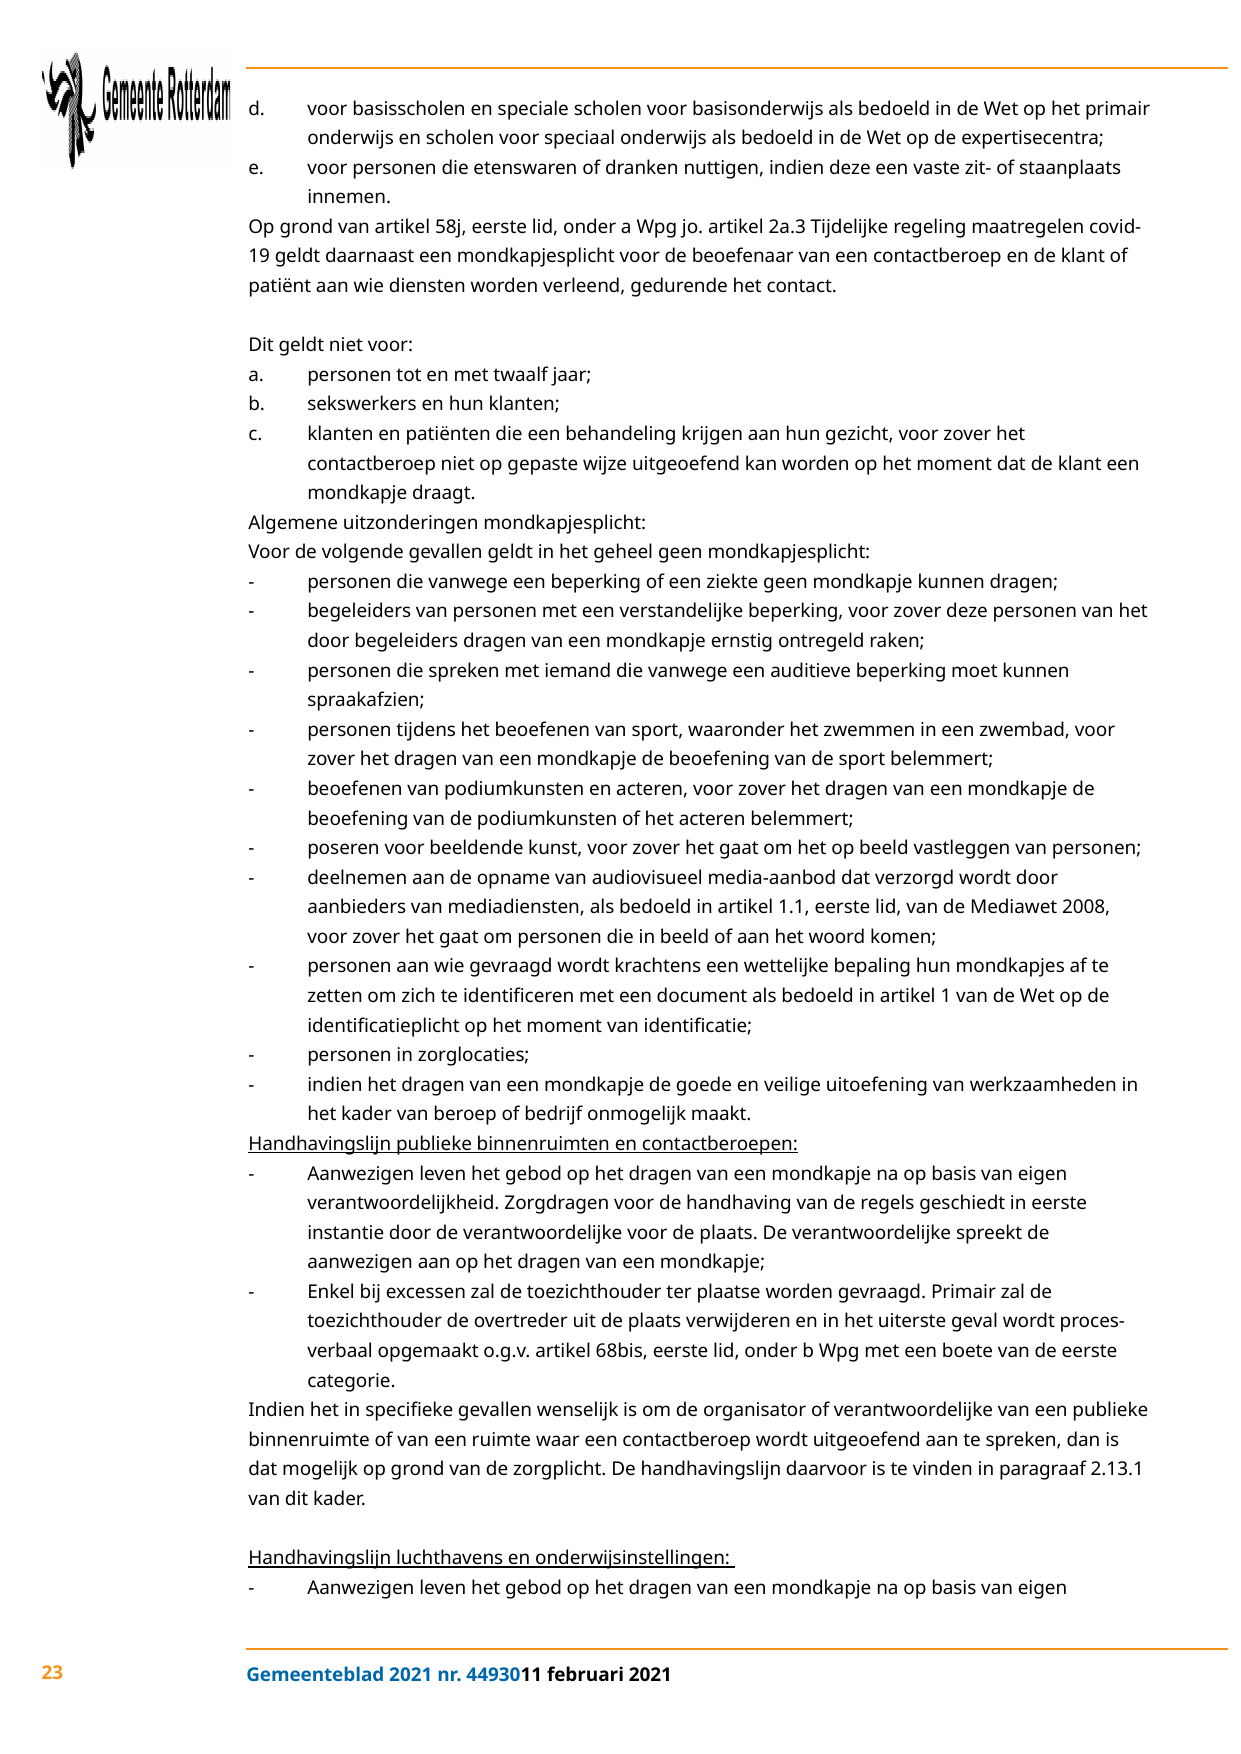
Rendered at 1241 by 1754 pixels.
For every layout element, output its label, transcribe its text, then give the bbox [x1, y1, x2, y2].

text Algemene uitzonderingen mondkapjesplicht: [248, 509, 1152, 535]
list Enkel bij excessen zal de toezichthouder ter plaatse worden gevraagd. Primair zal de toezichthouder de overtreder uit de plaats verwijderen en in het uiterste geval wordt proces-verbaal opgemaakt o.g.v. artikel 68bis, eerste lid, onder b Wpg met een boete van de eerste categorie. [248, 1278, 1152, 1393]
picture [41, 47, 231, 172]
list begeleiders van personen met een verstandelijke beperking, voor zover deze personen van het door begeleiders dragen van een mondkapje ernstig ontregeld raken; [248, 598, 1152, 653]
list Aanwezigen leven het gebod op het dragen van een mondkapje na op basis van eigen [248, 1574, 1152, 1600]
text Dit geldt niet voor: [248, 331, 1152, 357]
list beoefenen van podiumkunsten en acteren, voor zover het dragen van een mondkapje de beoefening van de podiumkunsten of het acteren belemmert; [248, 775, 1152, 831]
list voor personen die etenswaren of dranken nuttigen, indien deze een vaste zit- of staanplaats innemen. [248, 154, 1152, 209]
list klanten en patiënten die een behandeling krijgen aan hun gezicht, voor zover het contactberoep niet op gepaste wijze uitgeoefend kan worden op het moment dat de klant een mondkapje draagt. [248, 420, 1152, 505]
list personen die spreken met iemand die vanwege een auditieve beperking moet kunnen spraakafzien; [248, 657, 1152, 712]
list voor basisscholen en speciale scholen voor basisonderwijs als bedoeld in de Wet op het primair onderwijs en scholen voor speciaal onderwijs als bedoeld in de Wet op de expertisecentra; [248, 95, 1152, 150]
list personen tijdens het beoefenen van sport, waaronder het zwemmen in een zwembad, voor zover het dragen van een mondkapje de beoefening van de sport belemmert; [248, 716, 1152, 771]
list personen aan wie gevraagd wordt krachtens een wettelijke bepaling hun mondkapjes af te zetten om zich te identificeren met een document als bedoeld in artikel 1 van de Wet op de identificatieplicht op het moment van identificatie; [248, 953, 1152, 1038]
list poseren voor beeldende kunst, voor zover het gaat om het op beeld vastleggen van personen; [248, 834, 1152, 860]
list personen in zorglocaties; [248, 1041, 1152, 1067]
text Voor de volgende gevallen geldt in het geheel geen mondkapjesplicht: [248, 538, 1152, 564]
list Aanwezigen leven het gebod op het dragen van een mondkapje na op basis van eigen verantwoordelijkheid. Zorgdragen voor de handhaving van de regels geschiedt in eerste instantie door de verantwoordelijke voor de plaats. De verantwoordelijke spreekt de aanwezigen aan op het dragen van een mondkapje; [248, 1160, 1152, 1274]
text Op grond van artikel 58j, eerste lid, onder a Wpg jo. artikel 2a.3 Tijdelijke regeling maatregelen covid-19 geldt daarnaast een mondkapjesplicht voor de beoefenaar van een contactberoep en de klant of patiënt aan wie diensten worden verleend, gedurende het contact. [248, 213, 1152, 298]
list indien het dragen van een mondkapje de goede en veilige uitoefening van werkzaamheden in het kader van beroep of bedrijf onmogelijk maakt. [248, 1071, 1152, 1126]
list deelnemen aan de opname van audiovisueel media-aanbod dat verzorgd wordt door aanbieders van mediadiensten, als bedoeld in artikel 1.1, eerste lid, van de Mediawet 2008, voor zover het gaat om personen die in beeld of aan het woord komen; [248, 864, 1152, 949]
text Handhavingslijn luchthavens en onderwijsinstellingen: [248, 1544, 1152, 1570]
text Handhavingslijn publieke binnenruimten en contactberoepen: [248, 1130, 1152, 1156]
list personen die vanwege een beperking of een ziekte geen mondkapje kunnen dragen; [248, 568, 1152, 594]
list sekswerkers en hun klanten; [248, 391, 1152, 416]
list personen tot en met twaalf jaar; [248, 361, 1152, 387]
text Indien het in specifieke gevallen wenselijk is om de organisator of verantwoordelijke van een publieke binnenruimte of van een ruimte waar een contactberoep wordt uitgeoefend aan te spreken, dan is dat mogelijk op grond van de zorgplicht. De handhavingslijn daarvoor is te vinden in paragraaf 2.13.1 van dit kader. [248, 1396, 1152, 1511]
